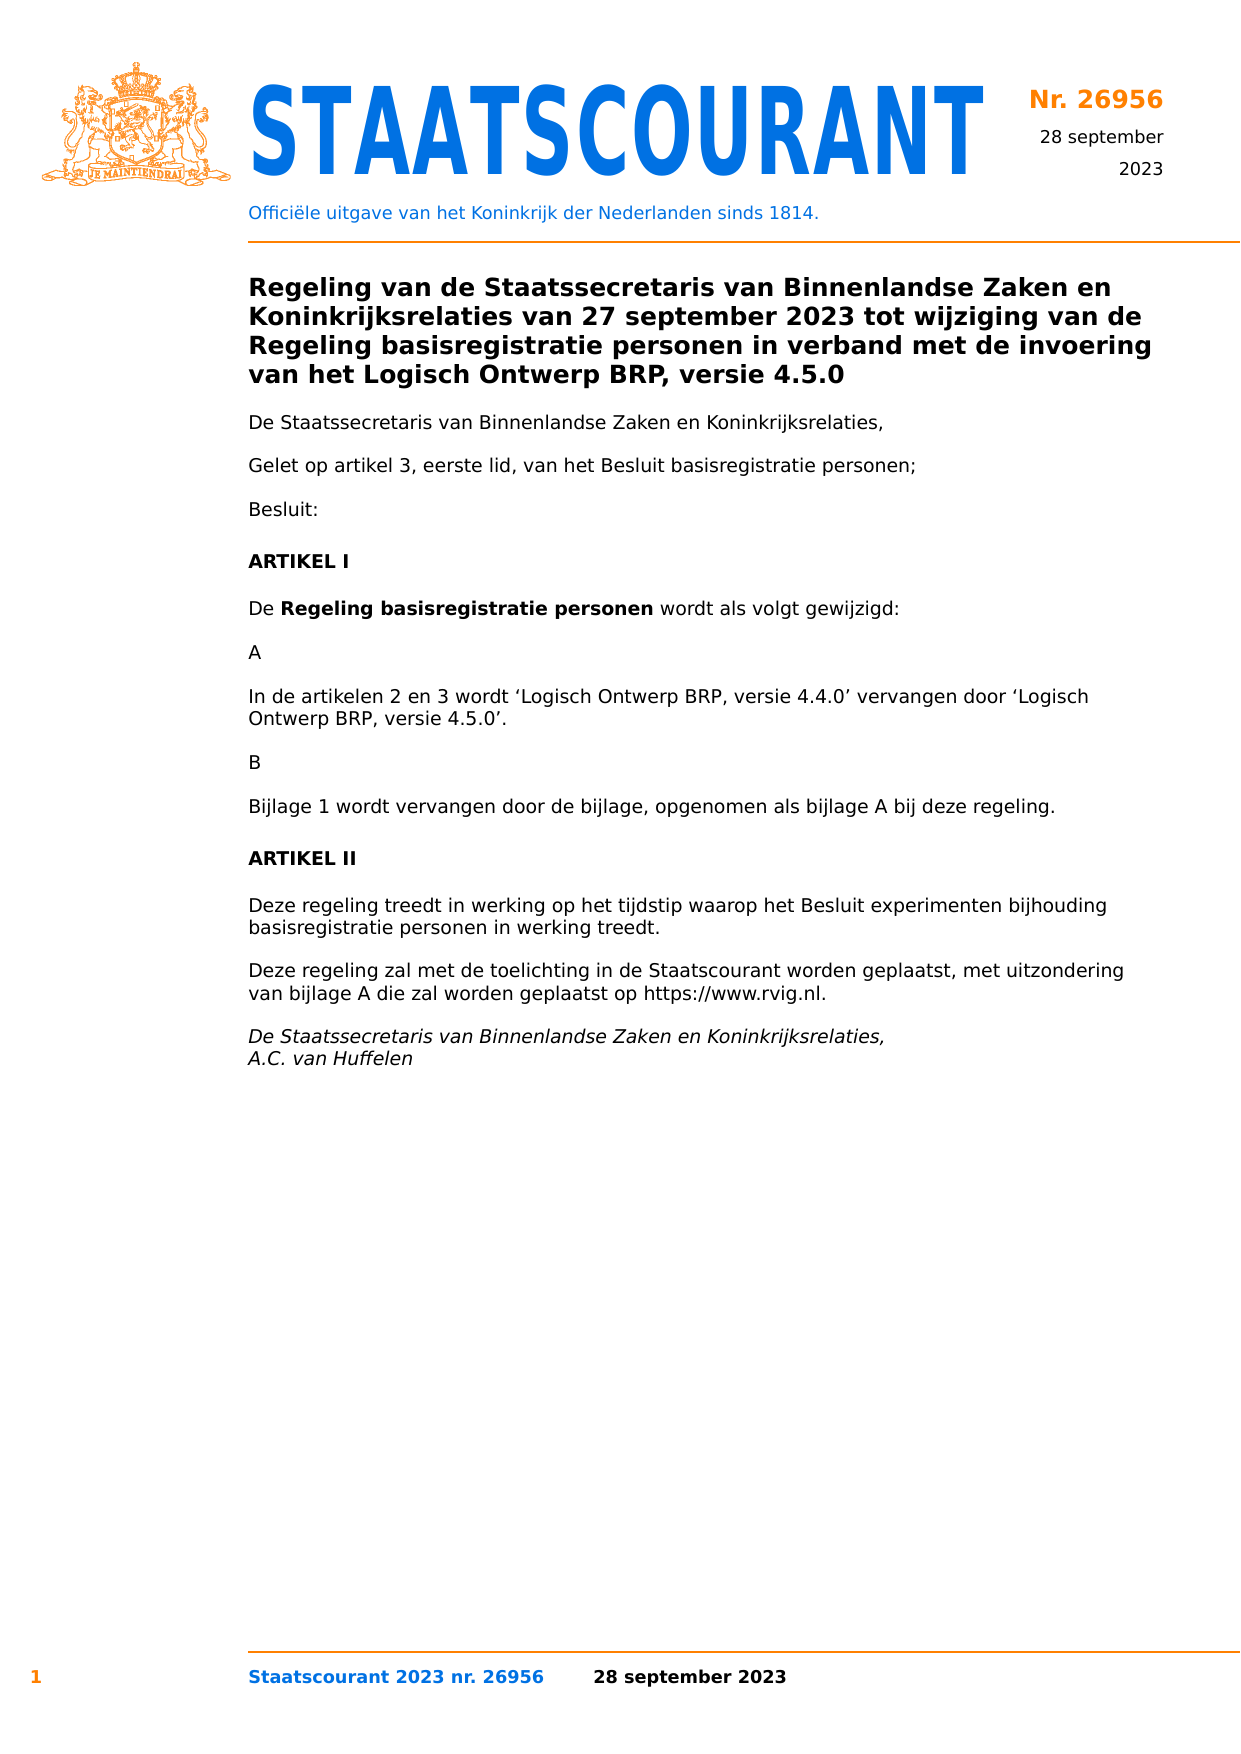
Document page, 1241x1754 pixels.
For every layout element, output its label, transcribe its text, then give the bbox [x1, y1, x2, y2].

text Besluit: [248, 499, 1163, 521]
picture [41, 62, 231, 186]
text Gelet op artikel 3, eerste lid, van het Besluit basisregistratie personen; [248, 455, 1163, 477]
subtitle ARTIKEL II [248, 848, 1163, 869]
text A [248, 642, 1163, 664]
table_cell 28 september [998, 121, 1240, 153]
text Deze regeling zal met de toelichting in de Staatscourant worden geplaatst, met uitzondering van bijlage A die zal worden geplaatst op https://www.rvig.nl. [248, 960, 1163, 1004]
subtitle Regeling van de Staatssecretaris van Binnenlandse Zaken en Koninkrijksrelaties van 27 september 2023 tot wijziging van de Regeling basisregistratie personen in verband met de invoering van het Logisch Ontwerp BRP, versie 4.5.0 [248, 273, 1163, 390]
text B [248, 752, 1163, 774]
table_cell Officiële uitgave van het Koninkrijk der Nederlanden sinds 1814. [248, 203, 1240, 241]
table_cell 2023 [998, 153, 1240, 203]
text In de artikelen 2 en 3 wordt ‘Logisch Ontwerp BRP, versie 4.4.0’ vervangen door ‘Logisch Ontwerp BRP, versie 4.5.0’. [248, 686, 1163, 730]
text De Staatssecretaris van Binnenlandse Zaken en Koninkrijksrelaties, A.C. van Huffelen [248, 1026, 1163, 1070]
text De Staatssecretaris van Binnenlandse Zaken en Koninkrijksrelaties, [248, 412, 1163, 433]
text Bijlage 1 wordt vervangen door de bijlage, opgenomen als bijlage A bij deze regeling. [248, 796, 1163, 818]
table_header STAATSCOURANT [248, 62, 998, 203]
table_header [25, 62, 248, 241]
table_header Nr. 26956 [998, 62, 1240, 121]
text Deze regeling treedt in werking op het tijdstip waarop het Besluit experimenten bijhouding basisregistratie personen in werking treedt. [248, 894, 1163, 938]
subtitle ARTIKEL I [248, 551, 1163, 573]
text De Regeling basisregistratie personen wordt als volgt gewijzigd: [248, 598, 1163, 620]
